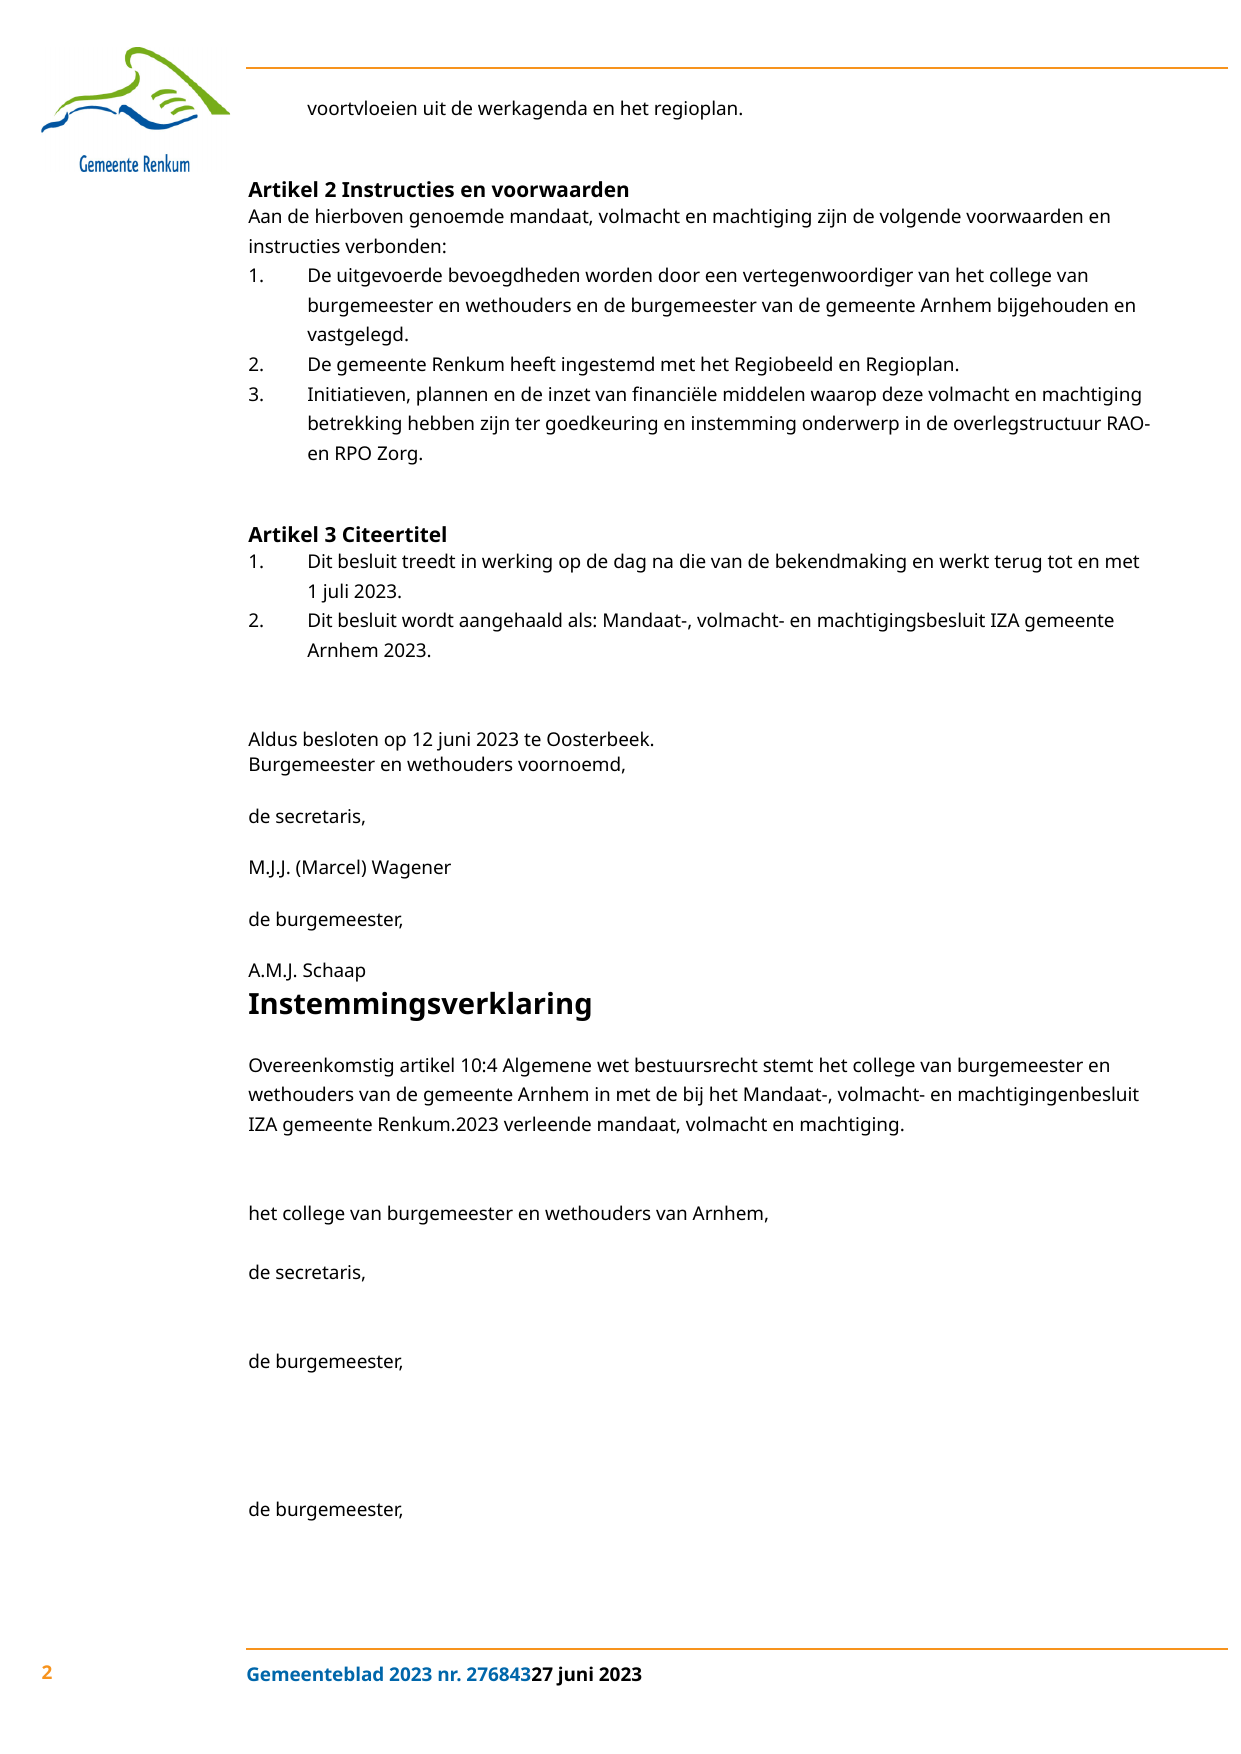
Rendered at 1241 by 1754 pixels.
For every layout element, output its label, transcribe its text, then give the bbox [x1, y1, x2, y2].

list Dit besluit wordt aangehaald als: Mandaat-, volmacht- en machtigingsbesluit IZA gemeente Arnhem 2023. [248, 607, 1152, 663]
text Aldus besloten op 12 juni 2023 te Oosterbeek. [248, 726, 1152, 752]
text de burgemeester, [248, 1348, 1152, 1373]
text M.J.J. (Marcel) Wagener [248, 854, 1152, 880]
text Burgemeester en wethouders voornoemd, [248, 752, 1152, 777]
text Aan de hierboven genoemde mandaat, volmacht en machtiging zijn de volgende voorwaarden en instructies verbonden: [248, 203, 1152, 258]
text Instemmingsverklaring [248, 983, 1152, 1023]
text Artikel 2 Instructies en voorwaarden [248, 175, 1152, 203]
list De gemeente Renkum heeft ingestemd met het Regiobeeld en Regioplan. [248, 351, 1152, 377]
list Initiatieven, plannen en de inzet van financiële middelen waarop deze volmacht en machtiging betrekking hebben zijn ter goedkeuring en instemming onderwerp in de overlegstructuur RAO- en RPO Zorg. [248, 381, 1152, 466]
picture [41, 47, 231, 172]
text de secretaris, [248, 803, 1152, 829]
text Artikel 3 Citeertitel [248, 520, 1152, 548]
list De uitgevoerde bevoegdheden worden door een vertegenwoordiger van het college van burgemeester en wethouders en de burgemeester van de gemeente Arnhem bijgehouden en vastgelegd. [248, 262, 1152, 347]
text de burgemeester, [248, 906, 1152, 932]
list voortvloeien uit de werkagenda en het regioplan. [248, 95, 1152, 121]
list Dit besluit treedt in werking op de dag na die van de bekendmaking en werkt terug tot en met 1 juli 2023. [248, 548, 1152, 604]
text A.M.J. Schaap [248, 957, 1152, 983]
text Overeenkomstig artikel 10:4 Algemene wet bestuursrecht stemt het college van burgemeester en wethouders van de gemeente Arnhem in met de bij het Mandaat-, volmacht- en machtigingenbesluit IZA gemeente Renkum.2023 verleende mandaat, volmacht en machtiging. [248, 1052, 1152, 1137]
text de burgemeester, [248, 1496, 1152, 1521]
text de secretaris, [248, 1259, 1152, 1285]
text het college van burgemeester en wethouders van Arnhem, [248, 1200, 1152, 1226]
